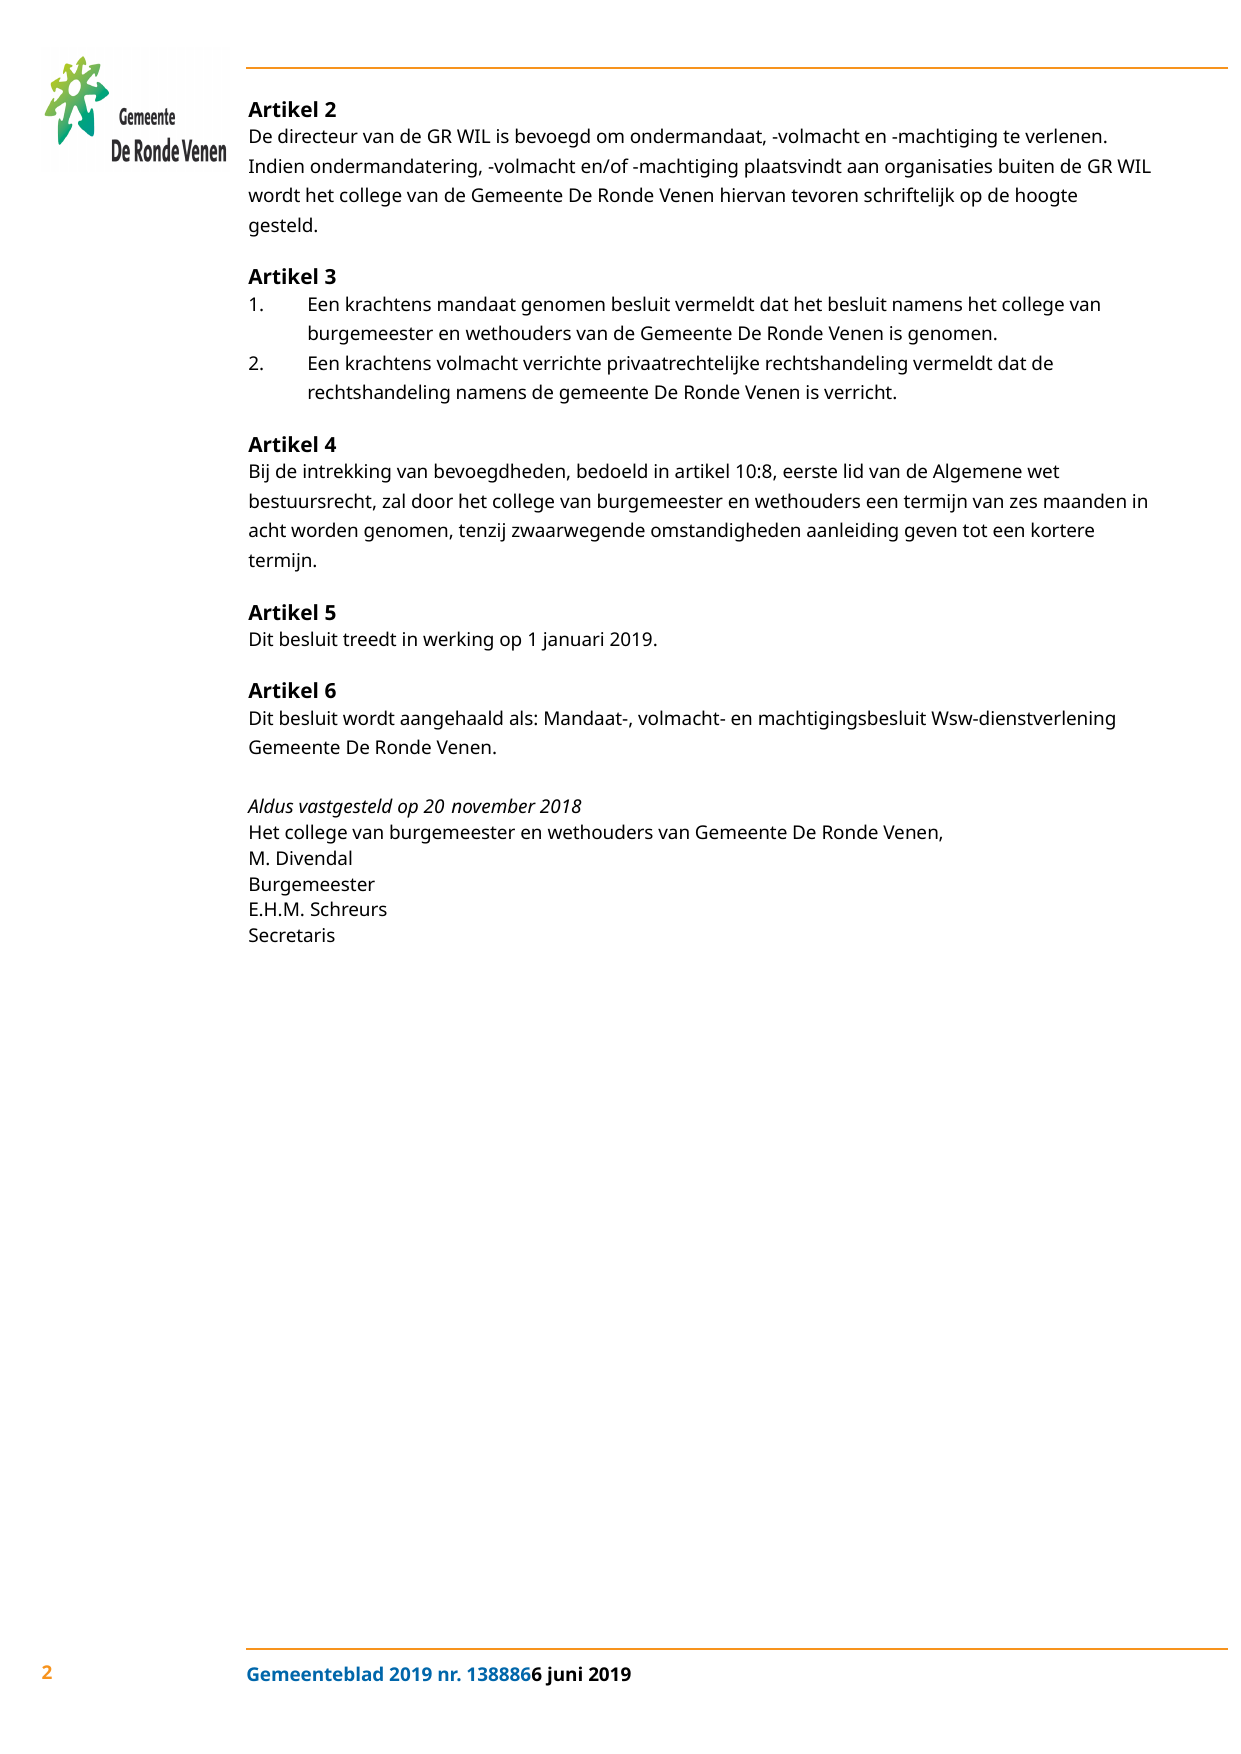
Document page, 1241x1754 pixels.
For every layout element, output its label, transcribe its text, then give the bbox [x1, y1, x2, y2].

text Het college van burgemeester en wethouders van Gemeente De Ronde Venen, [248, 819, 1152, 845]
text Aldus vastgesteld op 20 november 2018 [248, 794, 1152, 819]
text E.H.M. Schreurs [248, 897, 1152, 922]
text De directeur van de GR WIL is bevoegd om ondermandaat, -volmacht en -machtiging te verlenen. Indien ondermandatering, -volmacht en/of -machtiging plaatsvindt aan organisaties buiten de GR WIL wordt het college van de Gemeente De Ronde Venen hiervan tevoren schriftelijk op de hoogte gesteld. [248, 123, 1152, 238]
text Artikel 4 [248, 430, 1152, 458]
text Secretaris [248, 922, 1152, 948]
list Een krachtens volmacht verrichte privaatrechtelijke rechtshandeling vermeldt dat de rechtshandeling namens de gemeente De Ronde Venen is verricht. [248, 350, 1152, 405]
text Burgemeester [248, 871, 1152, 897]
list Een krachtens mandaat genomen besluit vermeldt dat het besluit namens het college van burgemeester en wethouders van de Gemeente De Ronde Venen is genomen. [248, 291, 1152, 346]
text Artikel 5 [248, 598, 1152, 626]
text M. Divendal [248, 845, 1152, 871]
text Artikel 6 [248, 676, 1152, 705]
text Dit besluit wordt aangehaald als: Mandaat-, volmacht- en machtigingsbesluit Wsw-dienstverlening Gemeente De Ronde Venen. [248, 705, 1152, 760]
picture [41, 47, 231, 172]
text Artikel 3 [248, 262, 1152, 291]
text Dit besluit treedt in werking op 1 januari 2019. [248, 626, 1152, 652]
text Bij de intrekking van bevoegdheden, bedoeld in artikel 10:8, eerste lid van de Algemene wet bestuursrecht, zal door het college van burgemeester en wethouders een termijn van zes maanden in acht worden genomen, tenzij zwaarwegende omstandigheden aanleiding geven tot een kortere termijn. [248, 458, 1152, 573]
text Artikel 2 [248, 95, 1152, 123]
